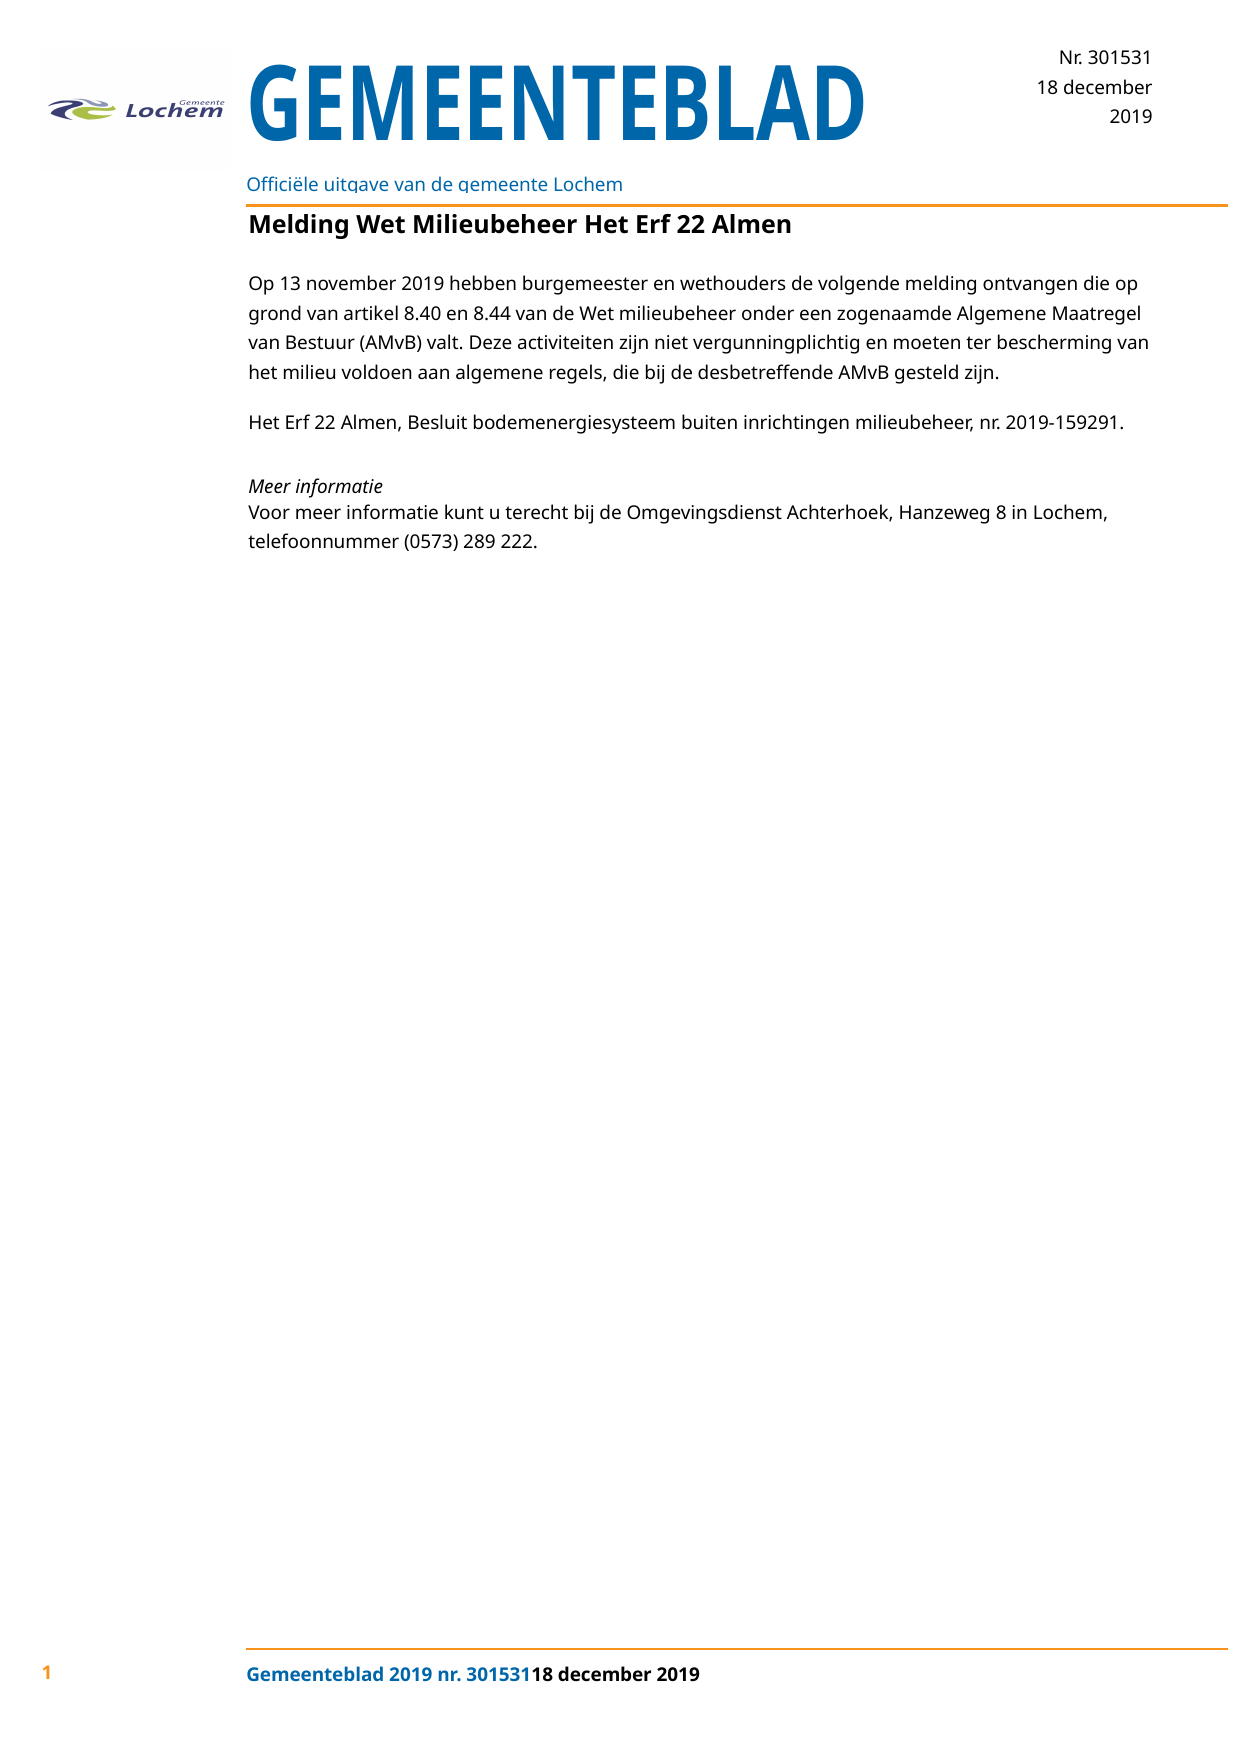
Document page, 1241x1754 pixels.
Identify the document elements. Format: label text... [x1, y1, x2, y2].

text Melding Wet Milieubeheer Het Erf 22 Almen [248, 207, 1152, 241]
picture [41, 47, 231, 172]
text Het Erf 22 Almen, Besluit bodemenergiesysteem buiten inrichtingen milieubeheer, nr. 2019-159291. [248, 409, 1152, 435]
text Voor meer informatie kunt u terecht bij de Omgevingsdienst Achterhoek, Hanzeweg 8 in Lochem, telefoonnummer (0573) 289 222. [248, 499, 1152, 554]
text Op 13 november 2019 hebben burgemeester en wethouders de volgende melding ontvangen die op grond van artikel 8.40 en 8.44 van de Wet milieubeheer onder een zogenaamde Algemene Maatregel van Bestuur (AMvB) valt. Deze activiteiten zijn niet vergunningplichtig en moeten ter bescherming van het milieu voldoen aan algemene regels, die bij de desbetreffende AMvB gesteld zijn. [248, 270, 1152, 385]
text Meer informatie [248, 473, 1152, 499]
